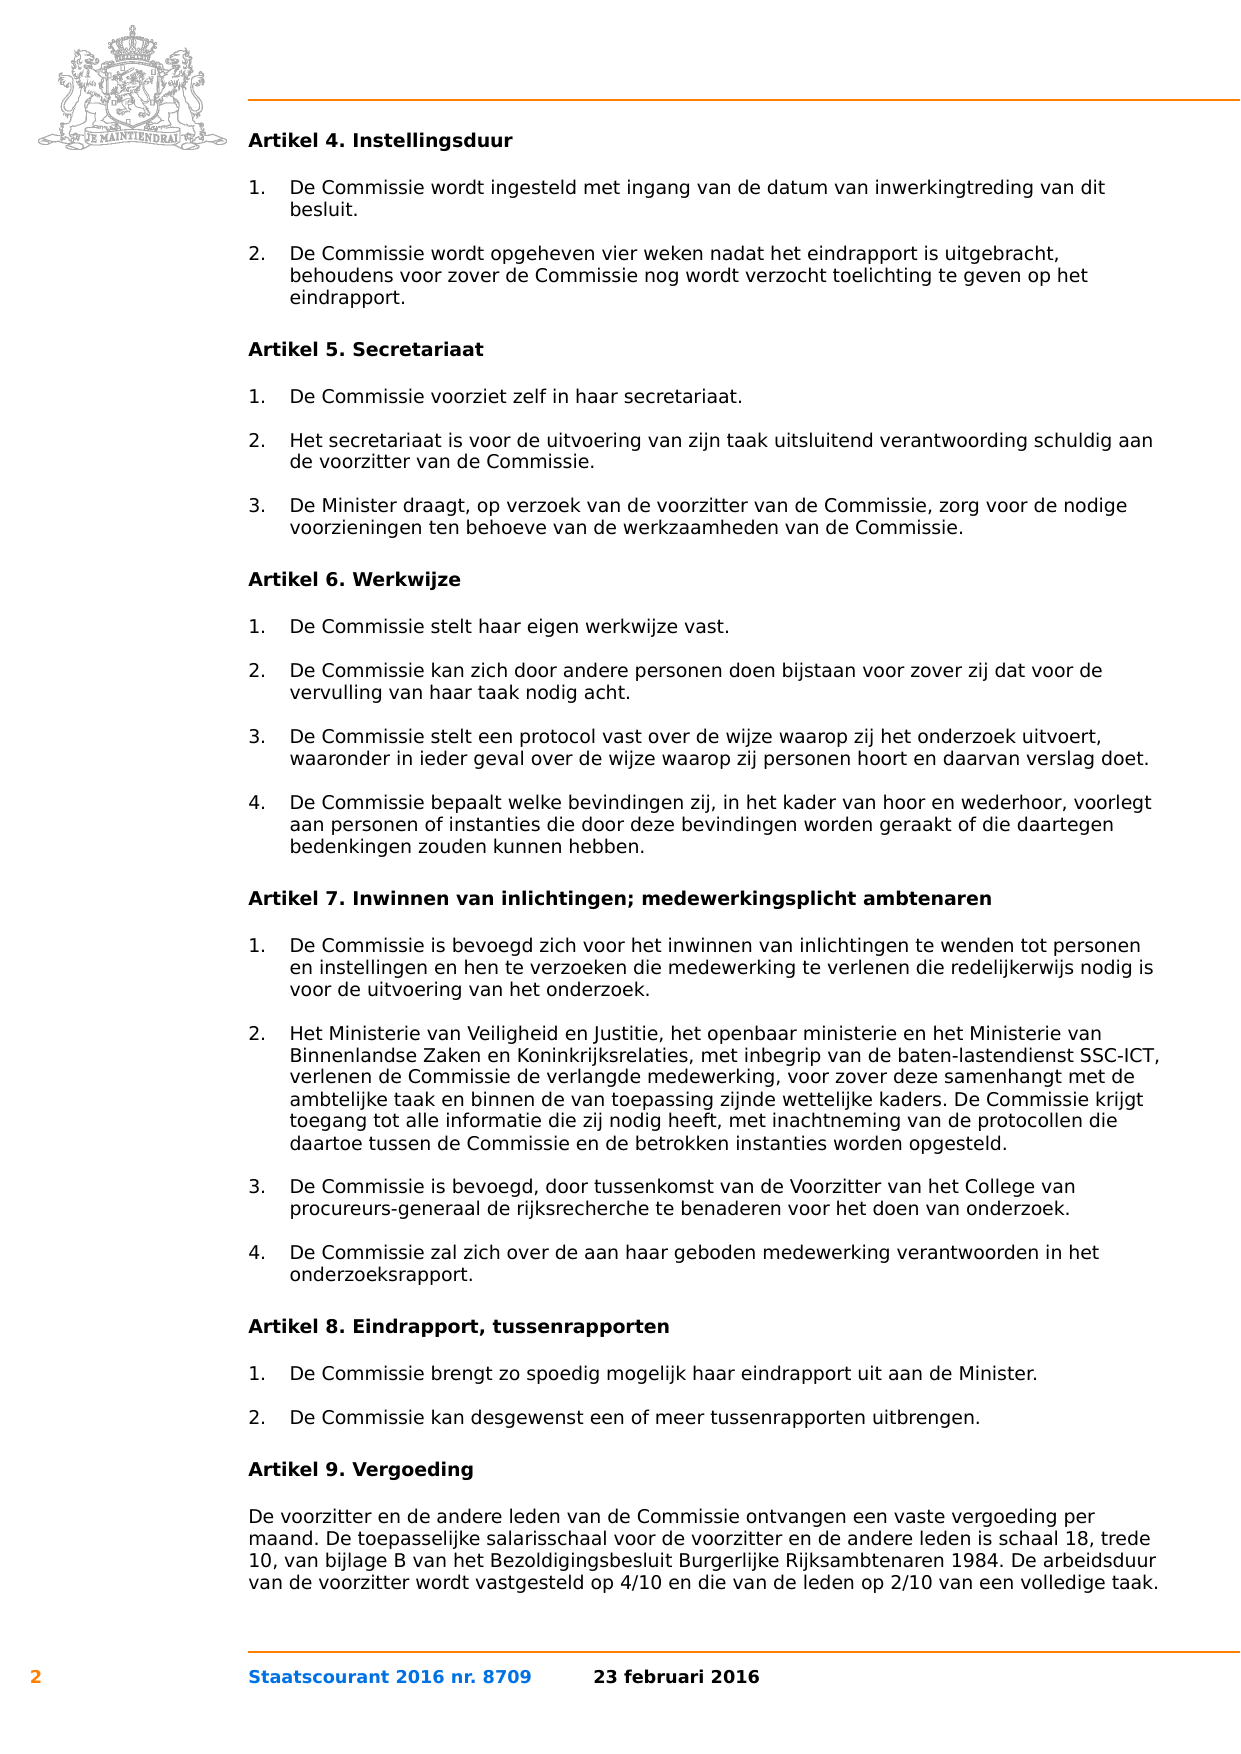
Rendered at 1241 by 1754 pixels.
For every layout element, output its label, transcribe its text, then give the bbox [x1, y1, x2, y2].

text 3. De Minister draagt, op verzoek van de voorzitter van de Commissie, zorg voor de nodige voorzieningen ten behoeve van de werkzaamheden van de Commissie. [248, 495, 1163, 539]
text 1. De Commissie is bevoegd zich voor het inwinnen van inlichtingen te wenden tot personen en instellingen en hen te verzoeken die medewerking te verlenen die redelijkerwijs nodig is voor de uitvoering van het onderzoek. [248, 935, 1163, 1001]
text 1. De Commissie stelt haar eigen werkwijze vast. [248, 616, 1163, 638]
text De voorzitter en de andere leden van de Commissie ontvangen een vaste vergoeding per maand. De toepasselijke salarisschaal voor de voorzitter en de andere leden is schaal 18, trede 10, van bijlage B van het Bezoldigingsbesluit Burgerlijke Rijksambtenaren 1984. De arbeidsduur van de voorzitter wordt vastgesteld op 4/10 en die van de leden op 2/10 van een volledige taak. [248, 1506, 1163, 1594]
text 2. De Commissie wordt opgeheven vier weken nadat het eindrapport is uitgebracht, behoudens voor zover de Commissie nog wordt verzocht toelichting te geven op het eindrapport. [248, 243, 1163, 309]
subtitle Artikel 6. Werkwijze [248, 569, 1163, 591]
text 2. De Commissie kan desgewenst een of meer tussenrapporten uitbrengen. [248, 1407, 1163, 1429]
subtitle Artikel 7. Inwinnen van inlichtingen; medewerkingsplicht ambtenaren [248, 888, 1163, 910]
text 1. De Commissie wordt ingesteld met ingang van de datum van inwerkingtreding van dit besluit. [248, 177, 1163, 221]
picture [38, 25, 227, 150]
text 2. Het Ministerie van Veiligheid en Justitie, het openbaar ministerie en het Ministerie van Binnenlandse Zaken en Koninkrijksrelaties, met inbegrip van de baten-lastendienst SSC-ICT, verlenen de Commissie de verlangde medewerking, voor zover deze samenhangt met de ambtelijke taak en binnen de van toepassing zijnde wettelijke kaders. De Commissie krijgt toegang tot alle informatie die zij nodig heeft, met inachtneming van de protocollen die daartoe tussen de Commissie en de betrokken instanties worden opgesteld. [248, 1022, 1163, 1154]
subtitle Artikel 4. Instellingsduur [248, 130, 1163, 152]
text 1. De Commissie brengt zo spoedig mogelijk haar eindrapport uit aan de Minister. [248, 1363, 1163, 1385]
subtitle Artikel 9. Vergoeding [248, 1459, 1163, 1481]
subtitle Artikel 8. Eindrapport, tussenrapporten [248, 1316, 1163, 1338]
text 4. De Commissie bepaalt welke bevindingen zij, in het kader van hoor en wederhoor, voorlegt aan personen of instanties die door deze bevindingen worden geraakt of die daartegen bedenkingen zouden kunnen hebben. [248, 792, 1163, 858]
text 2. De Commissie kan zich door andere personen doen bijstaan voor zover zij dat voor de vervulling van haar taak nodig acht. [248, 660, 1163, 704]
text 2. Het secretariaat is voor de uitvoering van zijn taak uitsluitend verantwoording schuldig aan de voorzitter van de Commissie. [248, 429, 1163, 473]
subtitle Artikel 5. Secretariaat [248, 339, 1163, 361]
text 3. De Commissie is bevoegd, door tussenkomst van de Voorzitter van het College van procureurs-generaal de rijksrecherche te benaderen voor het doen van onderzoek. [248, 1176, 1163, 1220]
text 4. De Commissie zal zich over de aan haar geboden medewerking verantwoorden in het onderzoeksrapport. [248, 1242, 1163, 1286]
text 1. De Commissie voorziet zelf in haar secretariaat. [248, 386, 1163, 408]
text 3. De Commissie stelt een protocol vast over de wijze waarop zij het onderzoek uitvoert, waaronder in ieder geval over de wijze waarop zij personen hoort en daarvan verslag doet. [248, 726, 1163, 770]
